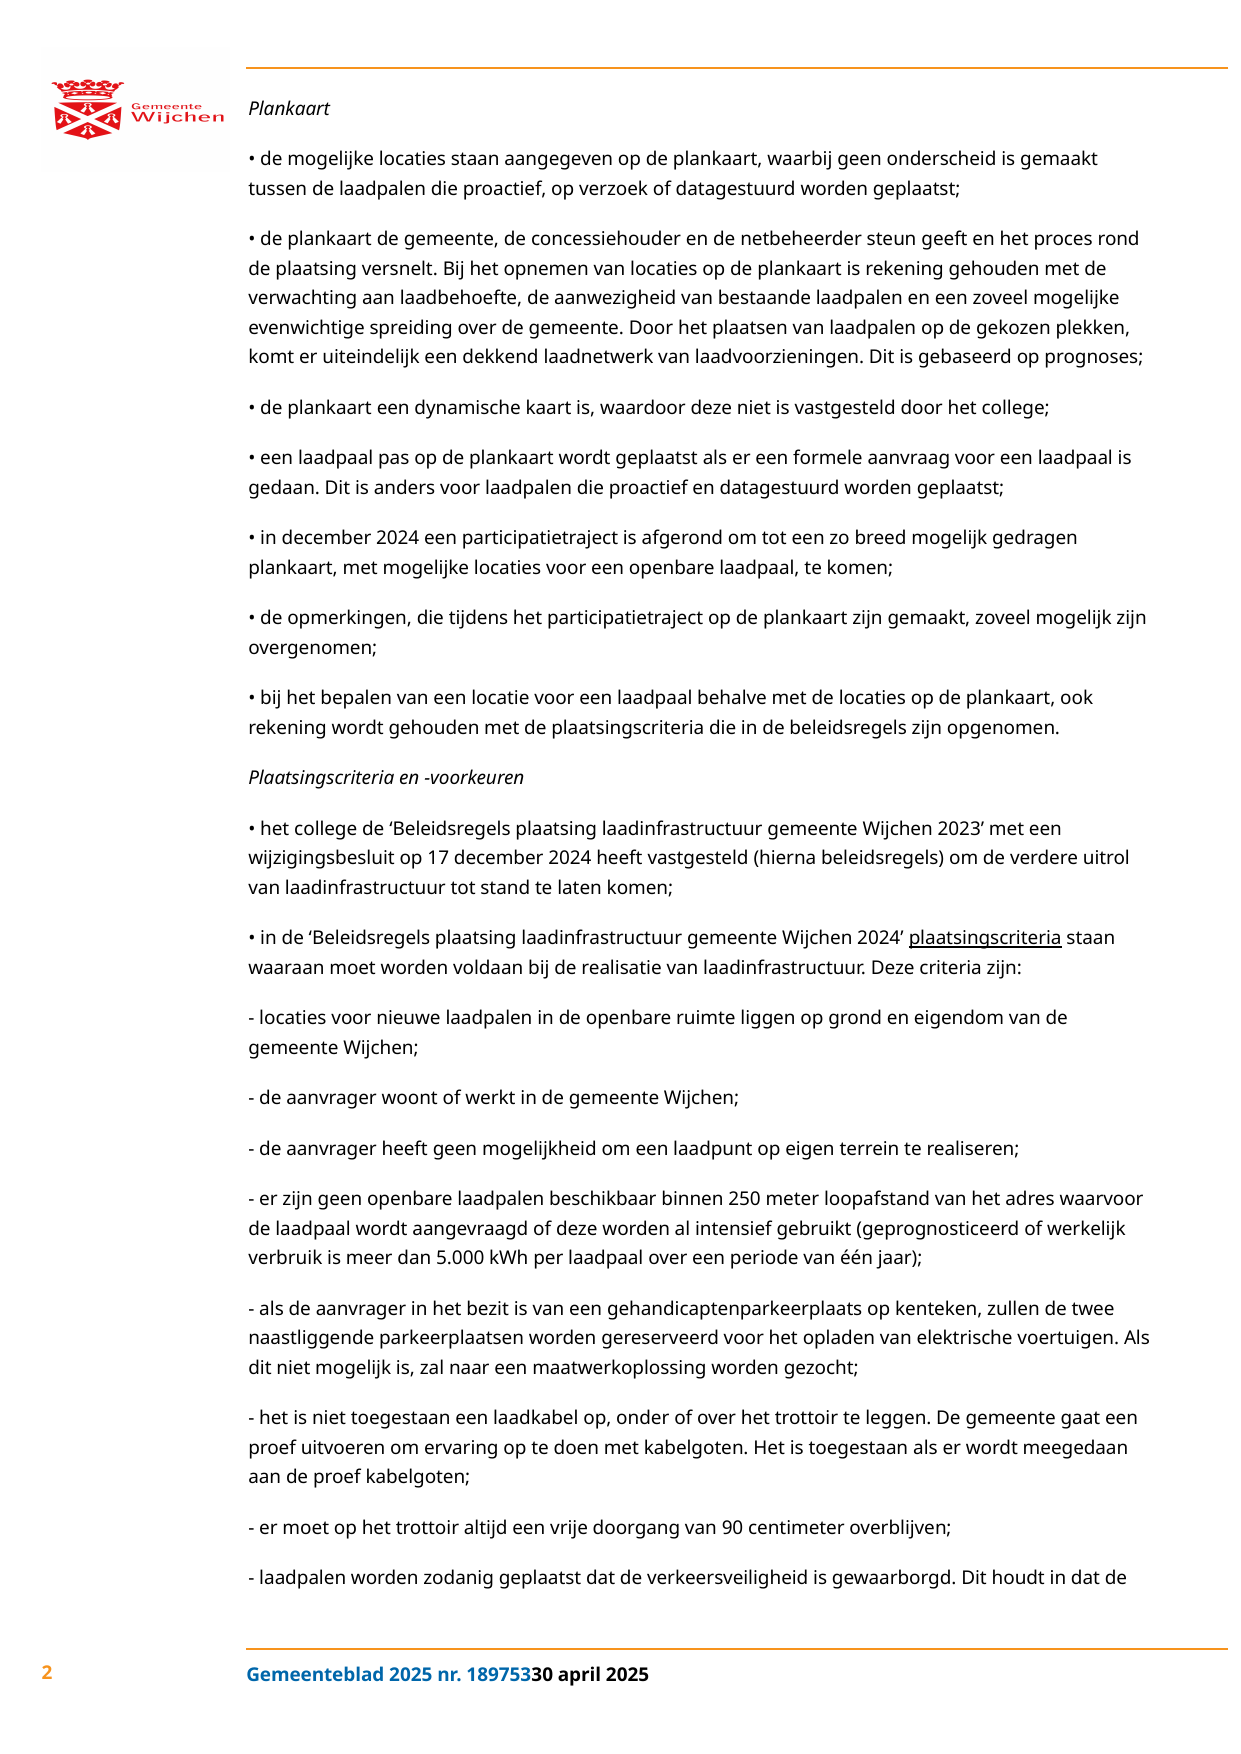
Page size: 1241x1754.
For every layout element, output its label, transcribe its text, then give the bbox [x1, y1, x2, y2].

text • het college de ‘Beleidsregels plaatsing laadinfrastructuur gemeente Wijchen 2023’ met een wijzigingsbesluit op 17 december 2024 heeft vastgesteld (hierna beleidsregels) om de verdere uitrol van laadinfrastructuur tot stand te laten komen; [248, 815, 1152, 900]
text • de opmerkingen, die tijdens het participatietraject op de plankaart zijn gemaakt, zoveel mogelijk zijn overgenomen; [248, 604, 1152, 660]
text - de aanvrager woont of werkt in de gemeente Wijchen; [248, 1084, 1152, 1110]
text • de plankaart de gemeente, de concessiehouder en de netbeheerder steun geeft en het proces rond de plaatsing versnelt. Bij het opnemen van locaties op de plankaart is rekening gehouden met de verwachting aan laadbehoefte, de aanwezigheid van bestaande laadpalen en een zoveel mogelijke evenwichtige spreiding over de gemeente. Door het plaatsen van laadpalen op de gekozen plekken, komt er uiteindelijk een dekkend laadnetwerk van laadvoorzieningen. Dit is gebaseerd op prognoses; [248, 225, 1152, 369]
text - er moet op het trottoir altijd een vrije doorgang van 90 centimeter overblijven; [248, 1514, 1152, 1540]
text • in de ‘Beleidsregels plaatsing laadinfrastructuur gemeente Wijchen 2024’ plaatsingscriteria staan waaraan moet worden voldaan bij de realisatie van laadinfrastructuur. Deze criteria zijn: [248, 924, 1152, 980]
text - de aanvrager heeft geen mogelijkheid om een laadpunt op eigen terrein te realiseren; [248, 1135, 1152, 1161]
text - locaties voor nieuwe laadpalen in de openbare ruimte liggen op grond en eigendom van de gemeente Wijchen; [248, 1004, 1152, 1060]
text • een laadpaal pas op de plankaart wordt geplaatst als er een formele aanvraag voor een laadpaal is gedaan. Dit is anders voor laadpalen die proactief en datagestuurd worden geplaatst; [248, 444, 1152, 500]
text • in december 2024 een participatietraject is afgerond om tot een zo breed mogelijk gedragen plankaart, met mogelijke locaties voor een openbare laadpaal, te komen; [248, 524, 1152, 580]
text - er zijn geen openbare laadpalen beschikbaar binnen 250 meter loopafstand van het adres waarvoor de laadpaal wordt aangevraagd of deze worden al intensief gebruikt (geprognosticeerd of werkelijk verbruik is meer dan 5.000 kWh per laadpaal over een periode van één jaar); [248, 1185, 1152, 1270]
text Plaatsingscriteria en -voorkeuren [248, 764, 1152, 790]
text - laadpalen worden zodanig geplaatst dat de verkeersveiligheid is gewaarborgd. Dit houdt in dat de [248, 1564, 1152, 1590]
picture [41, 47, 231, 172]
text Plankaart [248, 95, 1152, 121]
text - als de aanvrager in het bezit is van een gehandicaptenparkeerplaats op kenteken, zullen de twee naastliggende parkeerplaatsen worden gereserveerd voor het opladen van elektrische voertuigen. Als dit niet mogelijk is, zal naar een maatwerkoplossing worden gezocht; [248, 1295, 1152, 1380]
text • de plankaart een dynamische kaart is, waardoor deze niet is vastgesteld door het college; [248, 394, 1152, 420]
text • de mogelijke locaties staan aangegeven op de plankaart, waarbij geen onderscheid is gemaakt tussen de laadpalen die proactief, op verzoek of datagestuurd worden geplaatst; [248, 145, 1152, 201]
text - het is niet toegestaan een laadkabel op, onder of over het trottoir te leggen. De gemeente gaat een proef uitvoeren om ervaring op te doen met kabelgoten. Het is toegestaan als er wordt meegedaan aan de proef kabelgoten; [248, 1404, 1152, 1489]
text • bij het bepalen van een locatie voor een laadpaal behalve met de locaties op de plankaart, ook rekening wordt gehouden met de plaatsingscriteria die in de beleidsregels zijn opgenomen. [248, 684, 1152, 740]
